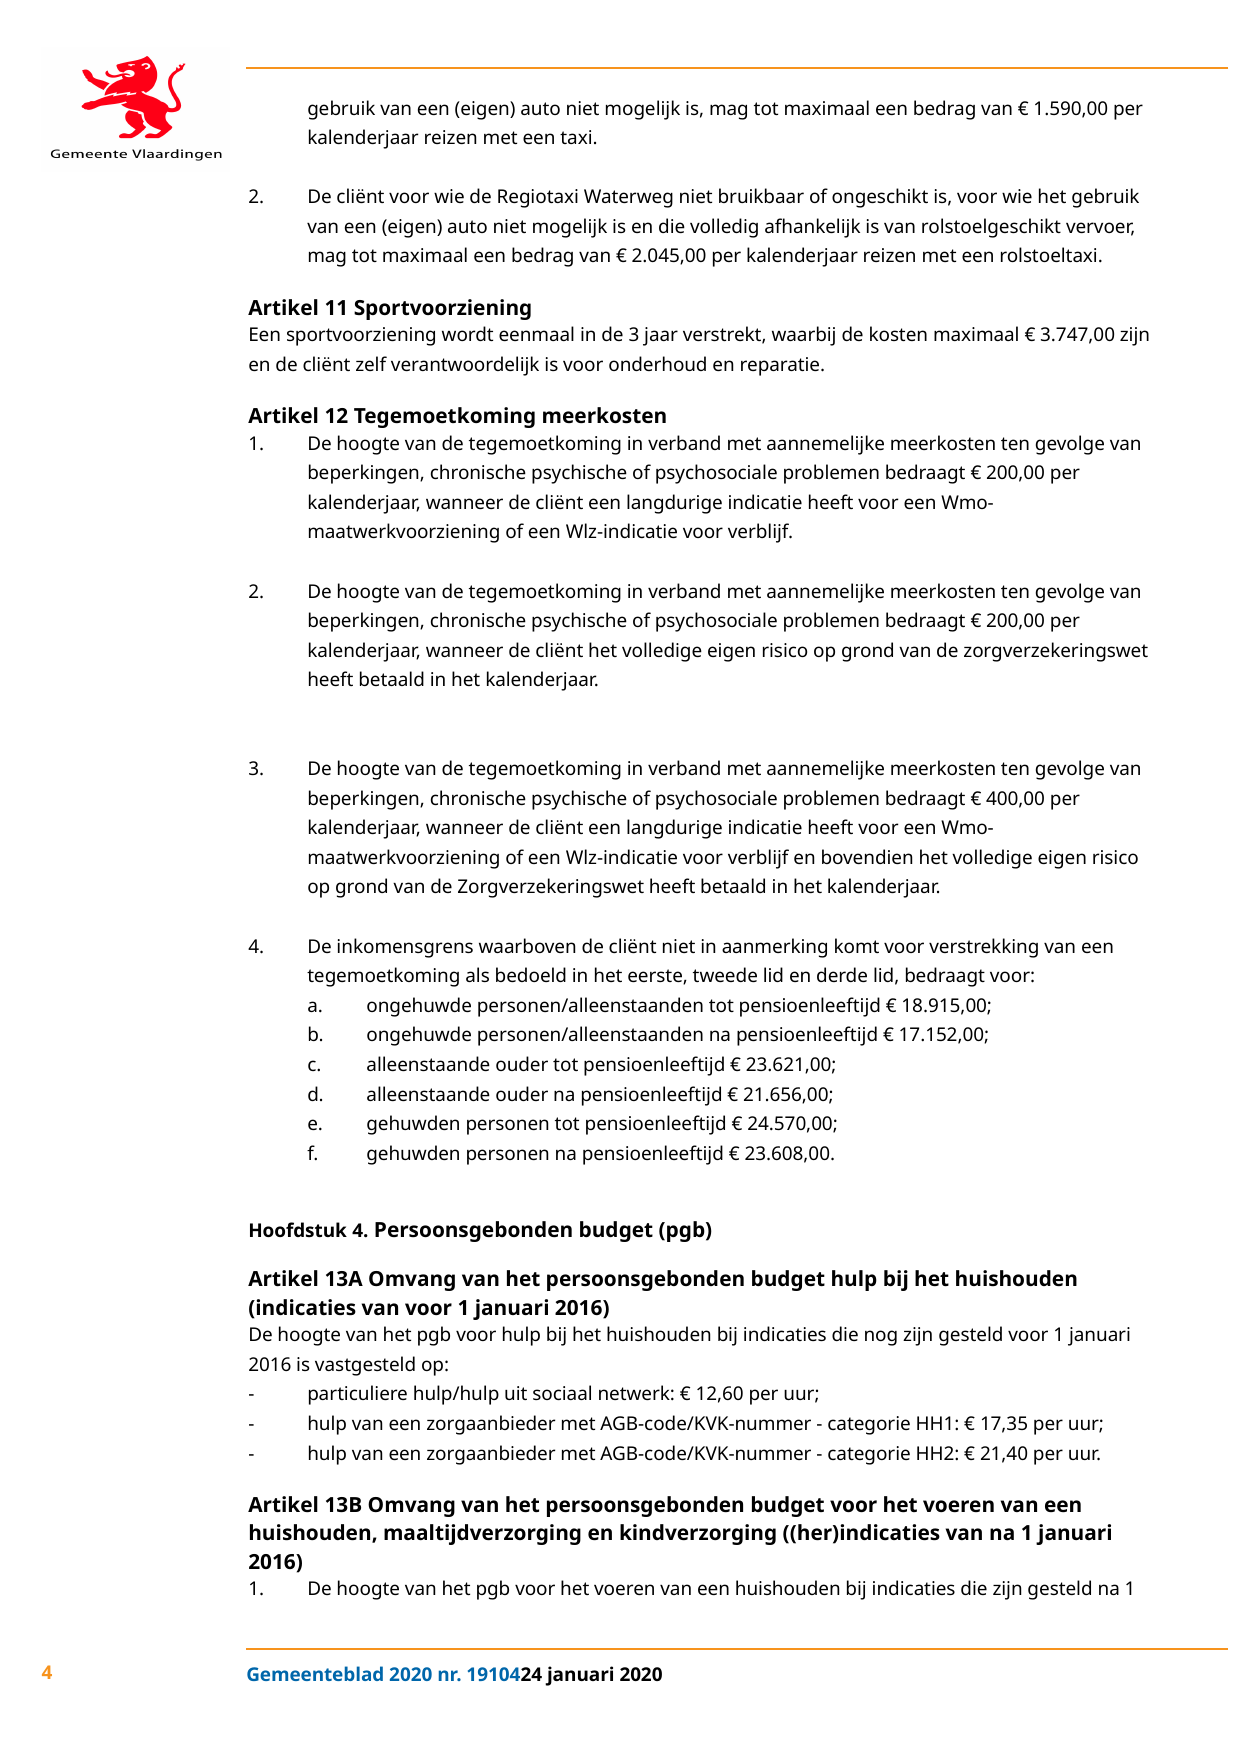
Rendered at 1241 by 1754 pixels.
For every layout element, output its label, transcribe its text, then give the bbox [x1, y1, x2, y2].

list De cliënt voor wie de Regiotaxi Waterweg niet bruikbaar of ongeschikt is, voor wie het gebruik van een (eigen) auto niet mogelijk is en die volledig afhankelijk is van rolstoelgeschikt vervoer, mag tot maximaal een bedrag van € 2.045,00 per kalenderjaar reizen met een rolstoeltaxi. [248, 183, 1152, 268]
list De hoogte van de tegemoetkoming in verband met aannemelijke meerkosten ten gevolge van beperkingen, chronische psychische of psychosociale problemen bedraagt € 200,00 per kalenderjaar, wanneer de cliënt een langdurige indicatie heeft voor een Wmo-maatwerkvoorziening of een Wlz-indicatie voor verblijf. [248, 430, 1152, 544]
list alleenstaande ouder tot pensioenleeftijd € 23.621,00; [307, 1051, 1152, 1077]
list De hoogte van de tegemoetkoming in verband met aannemelijke meerkosten ten gevolge van beperkingen, chronische psychische of psychosociale problemen bedraagt € 200,00 per kalenderjaar, wanneer de cliënt het volledige eigen risico op grond van de zorgverzekeringswet heeft betaald in het kalenderjaar. [248, 578, 1152, 692]
list gehuwden personen na pensioenleeftijd € 23.608,00. [307, 1140, 1152, 1166]
list alleenstaande ouder na pensioenleeftijd € 21.656,00; [307, 1081, 1152, 1107]
list De hoogte van de tegemoetkoming in verband met aannemelijke meerkosten ten gevolge van beperkingen, chronische psychische of psychosociale problemen bedraagt € 400,00 per kalenderjaar, wanneer de cliënt een langdurige indicatie heeft voor een Wmo-maatwerkvoorziening of een Wlz-indicatie voor verblijf en bovendien het volledige eigen risico op grond van de Zorgverzekeringswet heeft betaald in het kalenderjaar. [248, 755, 1152, 899]
text Een sportvoorziening wordt eenmaal in de 3 jaar verstrekt, waarbij de kosten maximaal € 3.747,00 zijn en de cliënt zelf verantwoordelijk is voor onderhoud en reparatie. [248, 322, 1152, 377]
text Artikel 13A Omvang van het persoonsgebonden budget hulp bij het huishouden (indicaties van voor 1 januari 2016) [248, 1264, 1152, 1321]
list ongehuwde personen/alleenstaanden tot pensioenleeftijd € 18.915,00; [307, 992, 1152, 1018]
list De hoogte van het pgb voor het voeren van een huishouden bij indicaties die zijn gesteld na 1 [248, 1575, 1152, 1601]
text Hoofdstuk 4. Persoonsgebonden budget (pgb) [248, 1215, 1152, 1244]
list hulp van een zorgaanbieder met AGB-code/KVK-nummer - categorie HH2: € 21,40 per uur. [248, 1440, 1152, 1465]
text Artikel 13B Omvang van het persoonsgebonden budget voor het voeren van een huishouden, maaltijdverzorging en kindverzorging ((her)indicaties van na 1 januari 2016) [248, 1490, 1152, 1575]
list hulp van een zorgaanbieder met AGB-code/KVK-nummer - categorie HH1: € 17,35 per uur; [248, 1410, 1152, 1436]
list gebruik van een (eigen) auto niet mogelijk is, mag tot maximaal een bedrag van € 1.590,00 per kalenderjaar reizen met een taxi. [248, 95, 1152, 150]
list ongehuwde personen/alleenstaanden na pensioenleeftijd € 17.152,00; [307, 1022, 1152, 1047]
text De hoogte van het pgb voor hulp bij het huishouden bij indicaties die nog zijn gesteld voor 1 januari 2016 is vastgesteld op: [248, 1321, 1152, 1377]
list gehuwden personen tot pensioenleeftijd € 24.570,00; [307, 1110, 1152, 1136]
list De inkomensgrens waarboven de cliënt niet in aanmerking komt voor verstrekking van een tegemoetkoming als bedoeld in het eerste, tweede lid en derde lid, bedraagt voor: [248, 933, 1152, 988]
text Artikel 12 Tegemoetkoming meerkosten [248, 402, 1152, 430]
text Artikel 11 Sportvoorziening [248, 293, 1152, 322]
list particuliere hulp/hulp uit sociaal netwerk: € 12,60 per uur; [248, 1381, 1152, 1406]
picture [41, 47, 231, 172]
